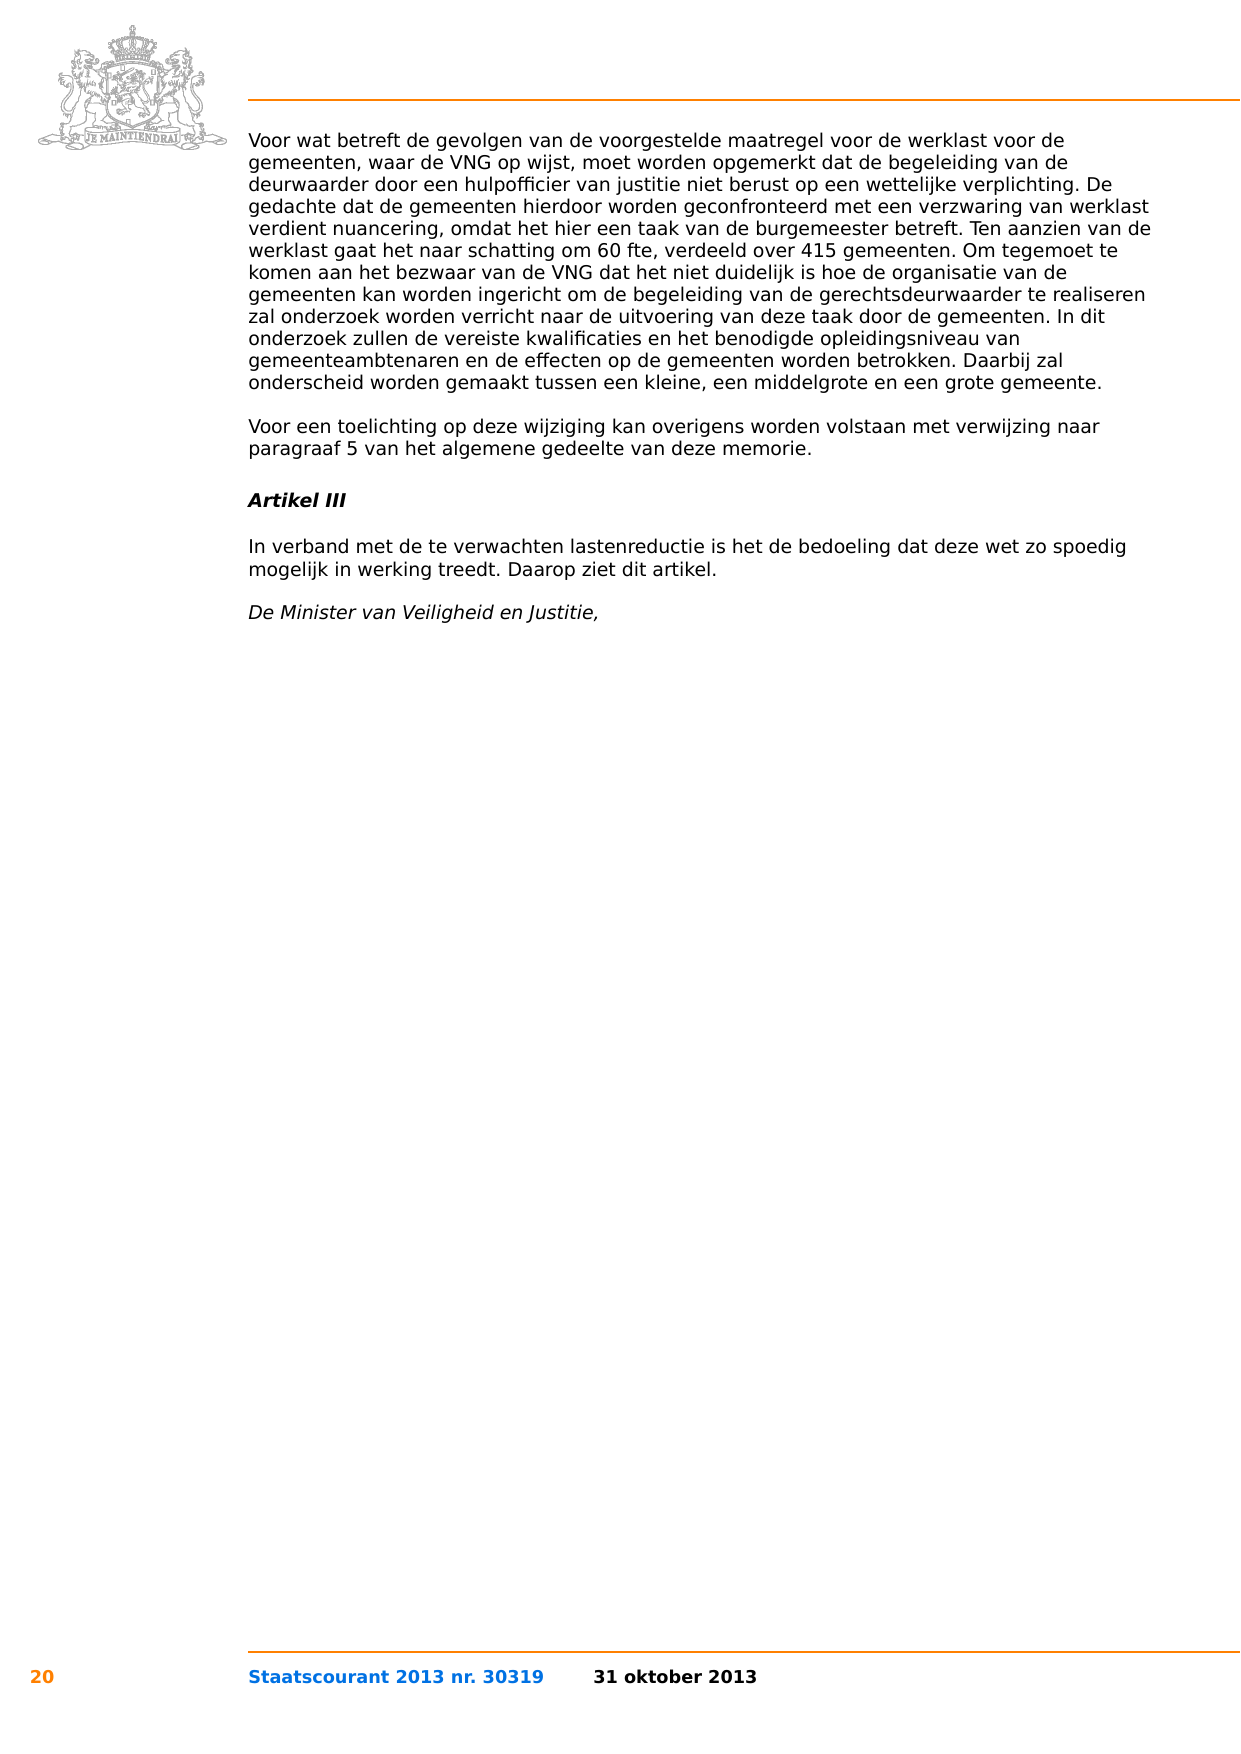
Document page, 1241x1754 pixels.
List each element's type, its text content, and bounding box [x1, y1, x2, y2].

text De Minister van Veiligheid en Justitie, [248, 602, 1163, 624]
picture [38, 25, 227, 150]
subtitle Artikel III [248, 489, 1163, 511]
text Voor wat betreft de gevolgen van de voorgestelde maatregel voor de werklast voor de gemeenten, waar de VNG op wijst, moet worden opgemerkt dat de begeleiding van de deurwaarder door een hulpofficier van justitie niet berust op een wettelijke verplichting. De gedachte dat de gemeenten hierdoor worden geconfronteerd met een verzwaring van werklast verdient nuancering, omdat het hier een taak van de burgemeester betreft. Ten aanzien van de werklast gaat het naar schatting om 60 fte, verdeeld over 415 gemeenten. Om tegemoet te komen aan het bezwaar van de VNG dat het niet duidelijk is hoe de organisatie van de gemeenten kan worden ingericht om de begeleiding van de gerechtsdeurwaarder te realiseren zal onderzoek worden verricht naar de uitvoering van deze taak door de gemeenten. In dit onderzoek zullen de vereiste kwalificaties en het benodigde opleidingsniveau van gemeenteambtenaren en de effecten op de gemeenten worden betrokken. Daarbij zal onderscheid worden gemaakt tussen een kleine, een middelgrote en een grote gemeente. [248, 130, 1163, 394]
text In verband met de te verwachten lastenreductie is het de bedoeling dat deze wet zo spoedig mogelijk in werking treedt. Daarop ziet dit artikel. [248, 536, 1163, 580]
text Voor een toelichting op deze wijziging kan overigens worden volstaan met verwijzing naar paragraaf 5 van het algemene gedeelte van deze memorie. [248, 416, 1163, 459]
